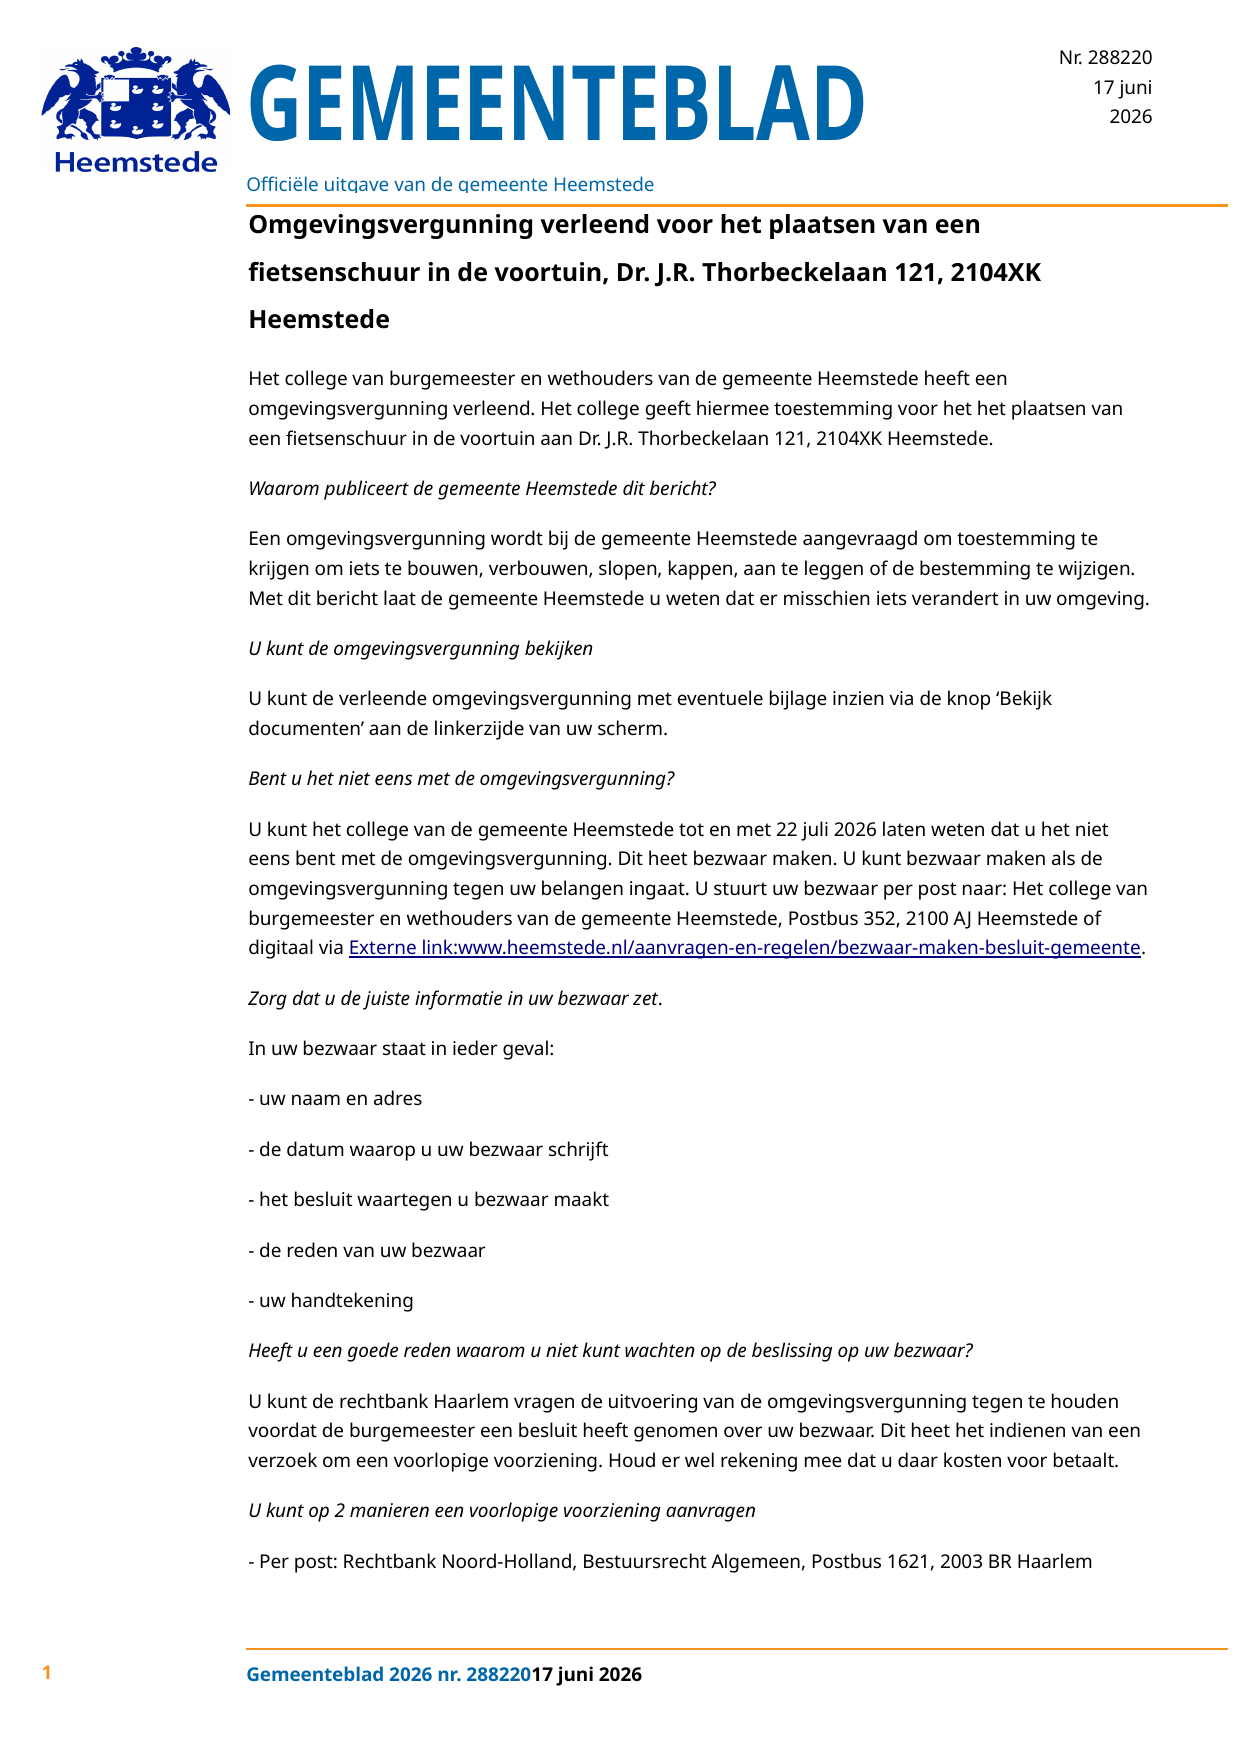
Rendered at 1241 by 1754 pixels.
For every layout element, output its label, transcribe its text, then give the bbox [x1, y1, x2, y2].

text - Per post: Rechtbank Noord-Holland, Bestuursrecht Algemeen, Postbus 1621, 2003 BR Haarlem [248, 1548, 1152, 1574]
text U kunt de omgevingsvergunning bekijken [248, 635, 1152, 661]
picture [41, 47, 231, 172]
text U kunt de verleende omgevingsvergunning met eventuele bijlage inzien via de knop ‘Bekijk documenten’ aan de linkerzijde van uw scherm. [248, 686, 1152, 741]
text In uw bezwaar staat in ieder geval: [248, 1035, 1152, 1061]
text Zorg dat u de juiste informatie in uw bezwaar zet. [248, 985, 1152, 1010]
text U kunt op 2 manieren een voorlopige voorziening aanvragen [248, 1498, 1152, 1523]
text Het college van burgemeester en wethouders van de gemeente Heemstede heeft een omgevingsvergunning verleend. Het college geeft hiermee toestemming voor het het plaatsen van een fietsenschuur in de voortuin aan Dr. J.R. Thorbeckelaan 121, 2104XK Heemstede. [248, 366, 1152, 450]
text Een omgevingsvergunning wordt bij de gemeente Heemstede aangevraagd om toestemming te krijgen om iets te bouwen, verbouwen, slopen, kappen, aan te leggen of de bestemming te wijzigen. Met dit bericht laat de gemeente Heemstede u weten dat er misschien iets verandert in uw omgeving. [248, 526, 1152, 610]
text - de reden van uw bezwaar [248, 1237, 1152, 1262]
text Bent u het niet eens met de omgevingsvergunning? [248, 766, 1152, 791]
text U kunt het college van de gemeente Heemstede tot en met 22 juli 2026 laten weten dat u het niet eens bent met de omgevingsvergunning. Dit heet bezwaar maken. U kunt bezwaar maken als de omgevingsvergunning tegen uw belangen ingaat. U stuurt uw bezwaar per post naar: Het college van burgemeester en wethouders van de gemeente Heemstede, Postbus 352, 2100 AJ Heemstede of digitaal via Externe link:www.heemstede.nl/aanvragen-en-regelen/bezwaar-maken-besluit-gemeente. [248, 816, 1152, 960]
text - de datum waarop u uw bezwaar schrijft [248, 1136, 1152, 1162]
text Waarom publiceert de gemeente Heemstede dit bericht? [248, 475, 1152, 501]
text Omgevingsvergunning verleend voor het plaatsen van een fietsenschuur in de voortuin, Dr. J.R. Thorbeckelaan 121, 2104XK Heemstede [248, 207, 1152, 336]
text U kunt de rechtbank Haarlem vragen de uitvoering van de omgevingsvergunning tegen te houden voordat de burgemeester een besluit heeft genomen over uw bezwaar. Dit heet het indienen van een verzoek om een voorlopige voorziening. Houd er wel rekening mee dat u daar kosten voor betaalt. [248, 1388, 1152, 1473]
text - uw handtekening [248, 1287, 1152, 1313]
text - uw naam en adres [248, 1086, 1152, 1111]
text - het besluit waartegen u bezwaar maakt [248, 1186, 1152, 1212]
text Heeft u een goede reden waarom u niet kunt wachten op de beslissing op uw bezwaar? [248, 1338, 1152, 1363]
